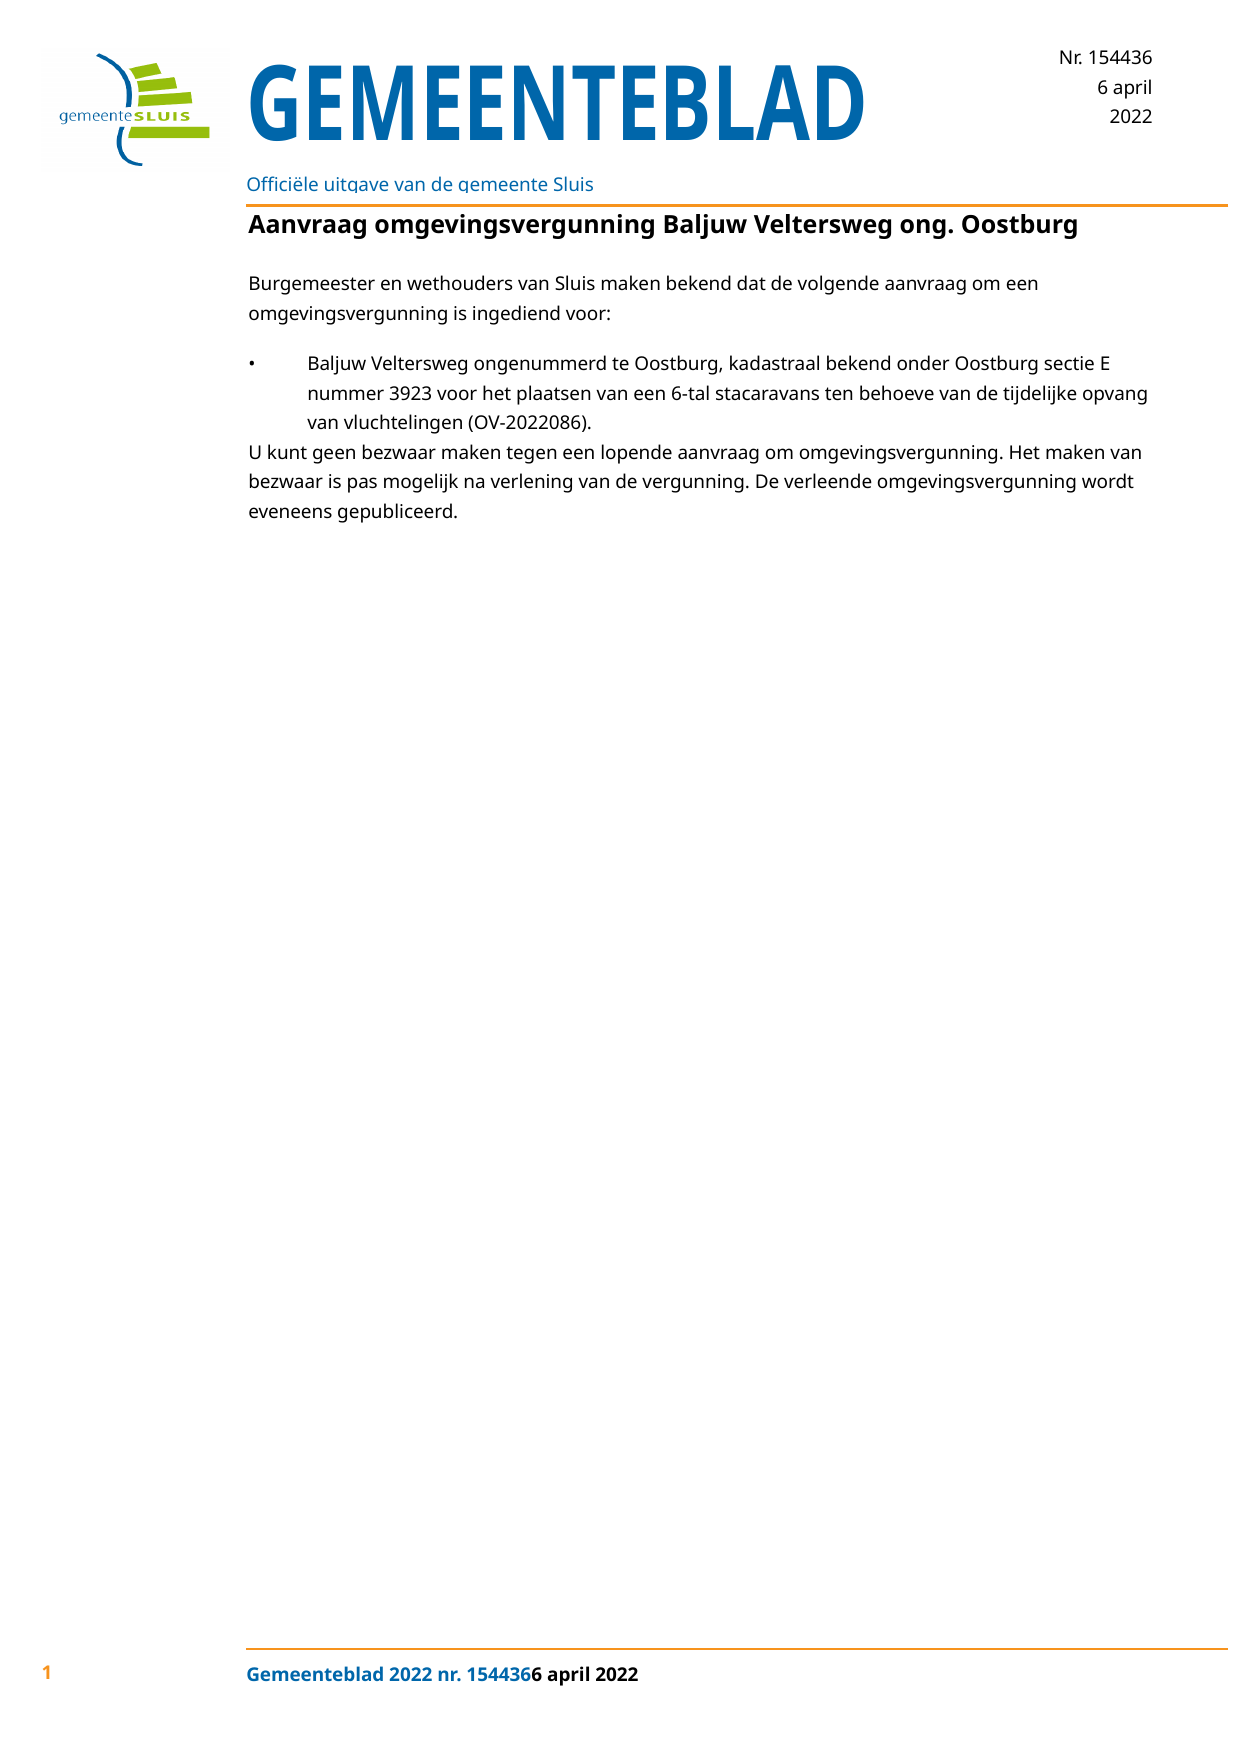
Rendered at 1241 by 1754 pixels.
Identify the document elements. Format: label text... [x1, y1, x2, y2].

list Baljuw Veltersweg ongenummerd te Oostburg, kadastraal bekend onder Oostburg sectie E nummer 3923 voor het plaatsen van een 6-tal stacaravans ten behoeve van de tijdelijke opvang van vluchtelingen (OV-2022086). [248, 350, 1152, 435]
text U kunt geen bezwaar maken tegen een lopende aanvraag om omgevingsvergunning. Het maken van bezwaar is pas mogelijk na verlening van de vergunning. De verleende omgevingsvergunning wordt eveneens gepubliceerd. [248, 439, 1152, 524]
text Burgemeester en wethouders van Sluis maken bekend dat de volgende aanvraag om een omgevingsvergunning is ingediend voor: [248, 270, 1152, 326]
text Aanvraag omgevingsvergunning Baljuw Veltersweg ong. Oostburg [248, 207, 1152, 241]
picture [41, 47, 231, 172]
